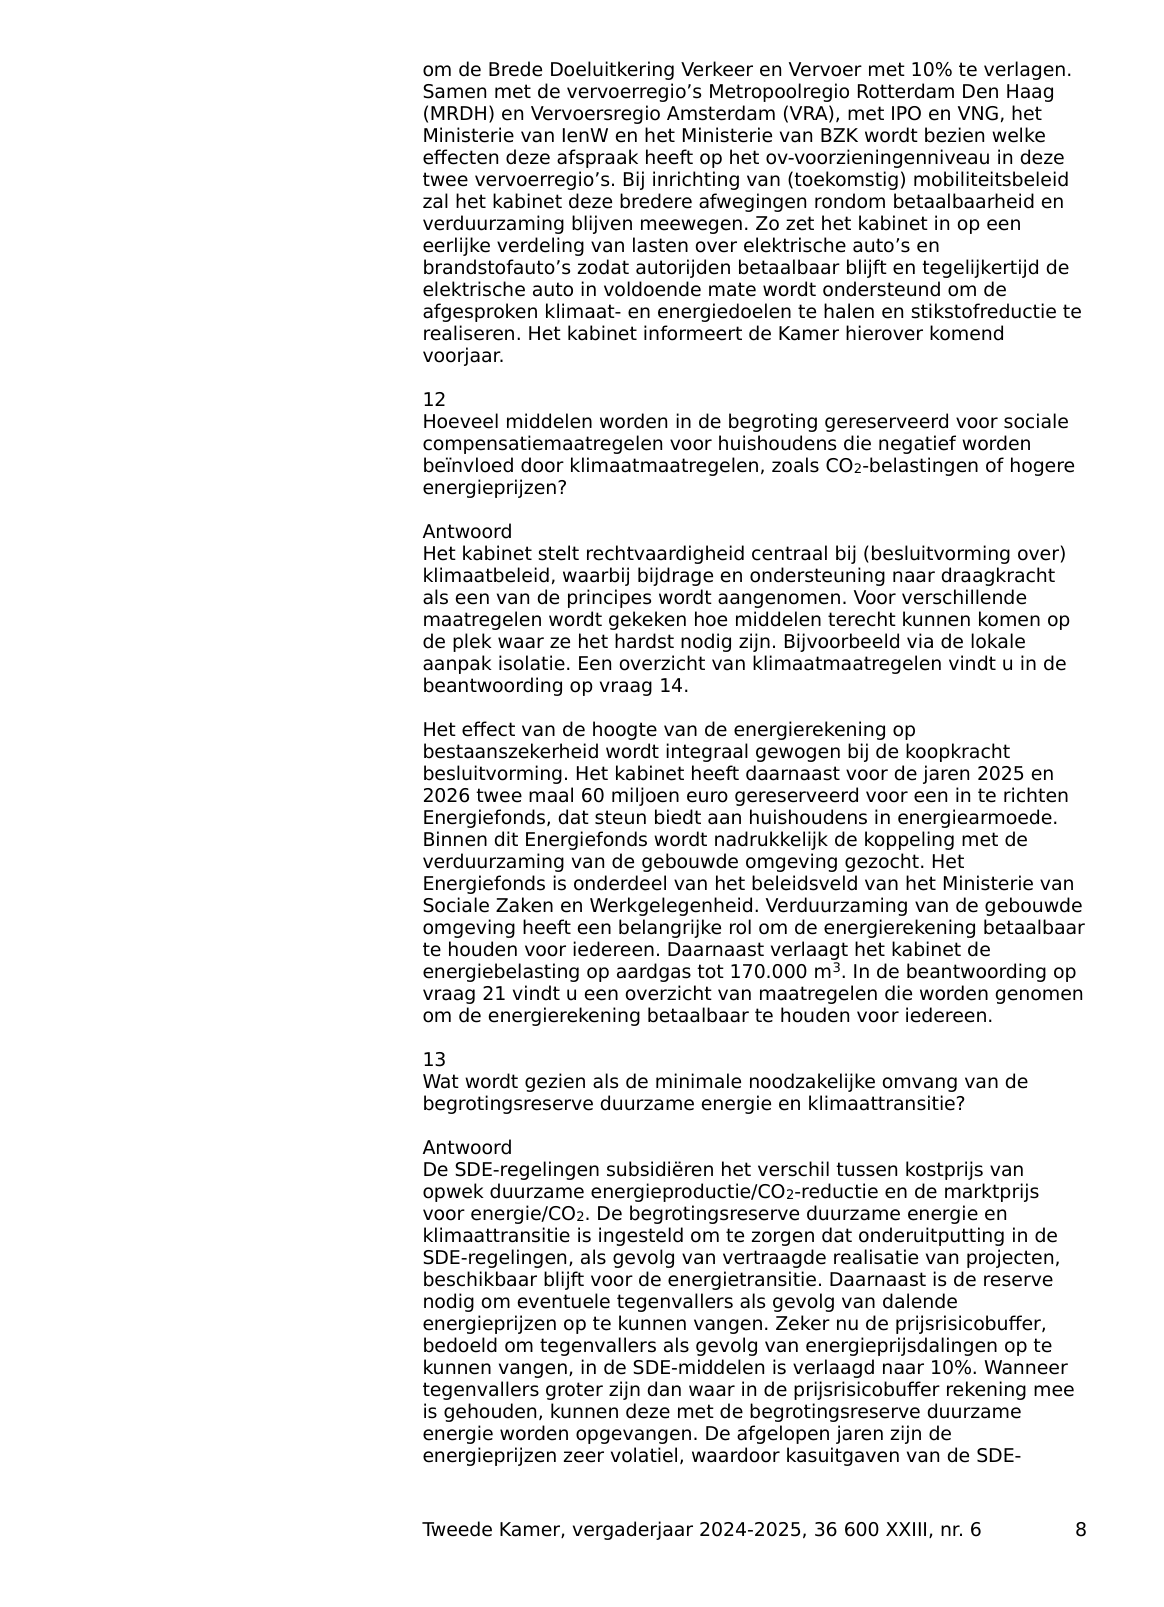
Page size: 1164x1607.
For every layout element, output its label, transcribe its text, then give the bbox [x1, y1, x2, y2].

text Antwoord [422, 1137, 1087, 1159]
text Hoeveel middelen worden in de begroting gereserveerd voor sociale compensatiemaatregelen voor huishoudens die negatief worden beïnvloed door klimaatmaatregelen, zoals CO2-belastingen of hogere energieprijzen? [422, 411, 1087, 499]
text 12 [422, 389, 1087, 411]
text 13 [422, 1049, 1087, 1071]
text Antwoord [422, 521, 1087, 543]
text De SDE-regelingen subsidiëren het verschil tussen kostprijs van opwek duurzame energieproductie/CO2-reductie en de marktprijs voor energie/CO2. De begrotingsreserve duurzame energie en klimaattransitie is ingesteld om te zorgen dat onderuitputting in de SDE-regelingen, als gevolg van vertraagde realisatie van projecten, beschikbaar blijft voor de energietransitie. Daarnaast is de reserve nodig om eventuele tegenvallers als gevolg van dalende energieprijzen op te kunnen vangen. Zeker nu de prijsrisicobuffer, bedoeld om tegenvallers als gevolg van energieprijsdalingen op te kunnen vangen, in de SDE-middelen is verlaagd naar 10%. Wanneer tegenvallers groter zijn dan waar in de prijsrisicobuffer rekening mee is gehouden, kunnen deze met de begrotingsreserve duurzame energie worden opgevangen. De afgelopen jaren zijn de energieprijzen zeer volatiel, waardoor kasuitgaven van de SDE- [422, 1159, 1087, 1467]
text Het kabinet stelt rechtvaardigheid centraal bij (besluitvorming over) klimaatbeleid, waarbij bijdrage en ondersteuning naar draagkracht als een van de principes wordt aangenomen. Voor verschillende maatregelen wordt gekeken hoe middelen terecht kunnen komen op de plek waar ze het hardst nodig zijn. Bijvoorbeeld via de lokale aanpak isolatie. Een overzicht van klimaatmaatregelen vindt u in de beantwoording op vraag 14. [422, 543, 1087, 697]
text Wat wordt gezien als de minimale noodzakelijke omvang van de begrotingsreserve duurzame energie en klimaattransitie? [422, 1071, 1087, 1115]
text Het effect van de hoogte van de energierekening op bestaanszekerheid wordt integraal gewogen bij de koopkracht besluitvorming. Het kabinet heeft daarnaast voor de jaren 2025 en 2026 twee maal 60 miljoen euro gereserveerd voor een in te richten Energiefonds, dat steun biedt aan huishoudens in energiearmoede. Binnen dit Energiefonds wordt nadrukkelijk de koppeling met de verduurzaming van de gebouwde omgeving gezocht. Het Energiefonds is onderdeel van het beleidsveld van het Ministerie van Sociale Zaken en Werkgelegenheid. Verduurzaming van de gebouwde omgeving heeft een belangrijke rol om de energierekening betaalbaar te houden voor iedereen. Daarnaast verlaagt het kabinet de energiebelasting op aardgas tot 170.000 m3. In de beantwoording op vraag 21 vindt u een overzicht van maatregelen die worden genomen om de energierekening betaalbaar te houden voor iedereen. [422, 719, 1087, 1027]
text om de Brede Doeluitkering Verkeer en Vervoer met 10% te verlagen. Samen met de vervoerregio’s Metropoolregio Rotterdam Den Haag (MRDH) en Vervoersregio Amsterdam (VRA), met IPO en VNG, het Ministerie van IenW en het Ministerie van BZK wordt bezien welke effecten deze afspraak heeft op het ov-voorzieningenniveau in deze twee vervoerregio’s. Bij inrichting van (toekomstig) mobiliteitsbeleid zal het kabinet deze bredere afwegingen rondom betaalbaarheid en verduurzaming blijven meewegen. Zo zet het kabinet in op een eerlijke verdeling van lasten over elektrische auto’s en brandstofauto’s zodat autorijden betaalbaar blijft en tegelijkertijd de elektrische auto in voldoende mate wordt ondersteund om de afgesproken klimaat- en energiedoelen te halen en stikstofreductie te realiseren. Het kabinet informeert de Kamer hierover komend voorjaar. [422, 59, 1087, 367]
